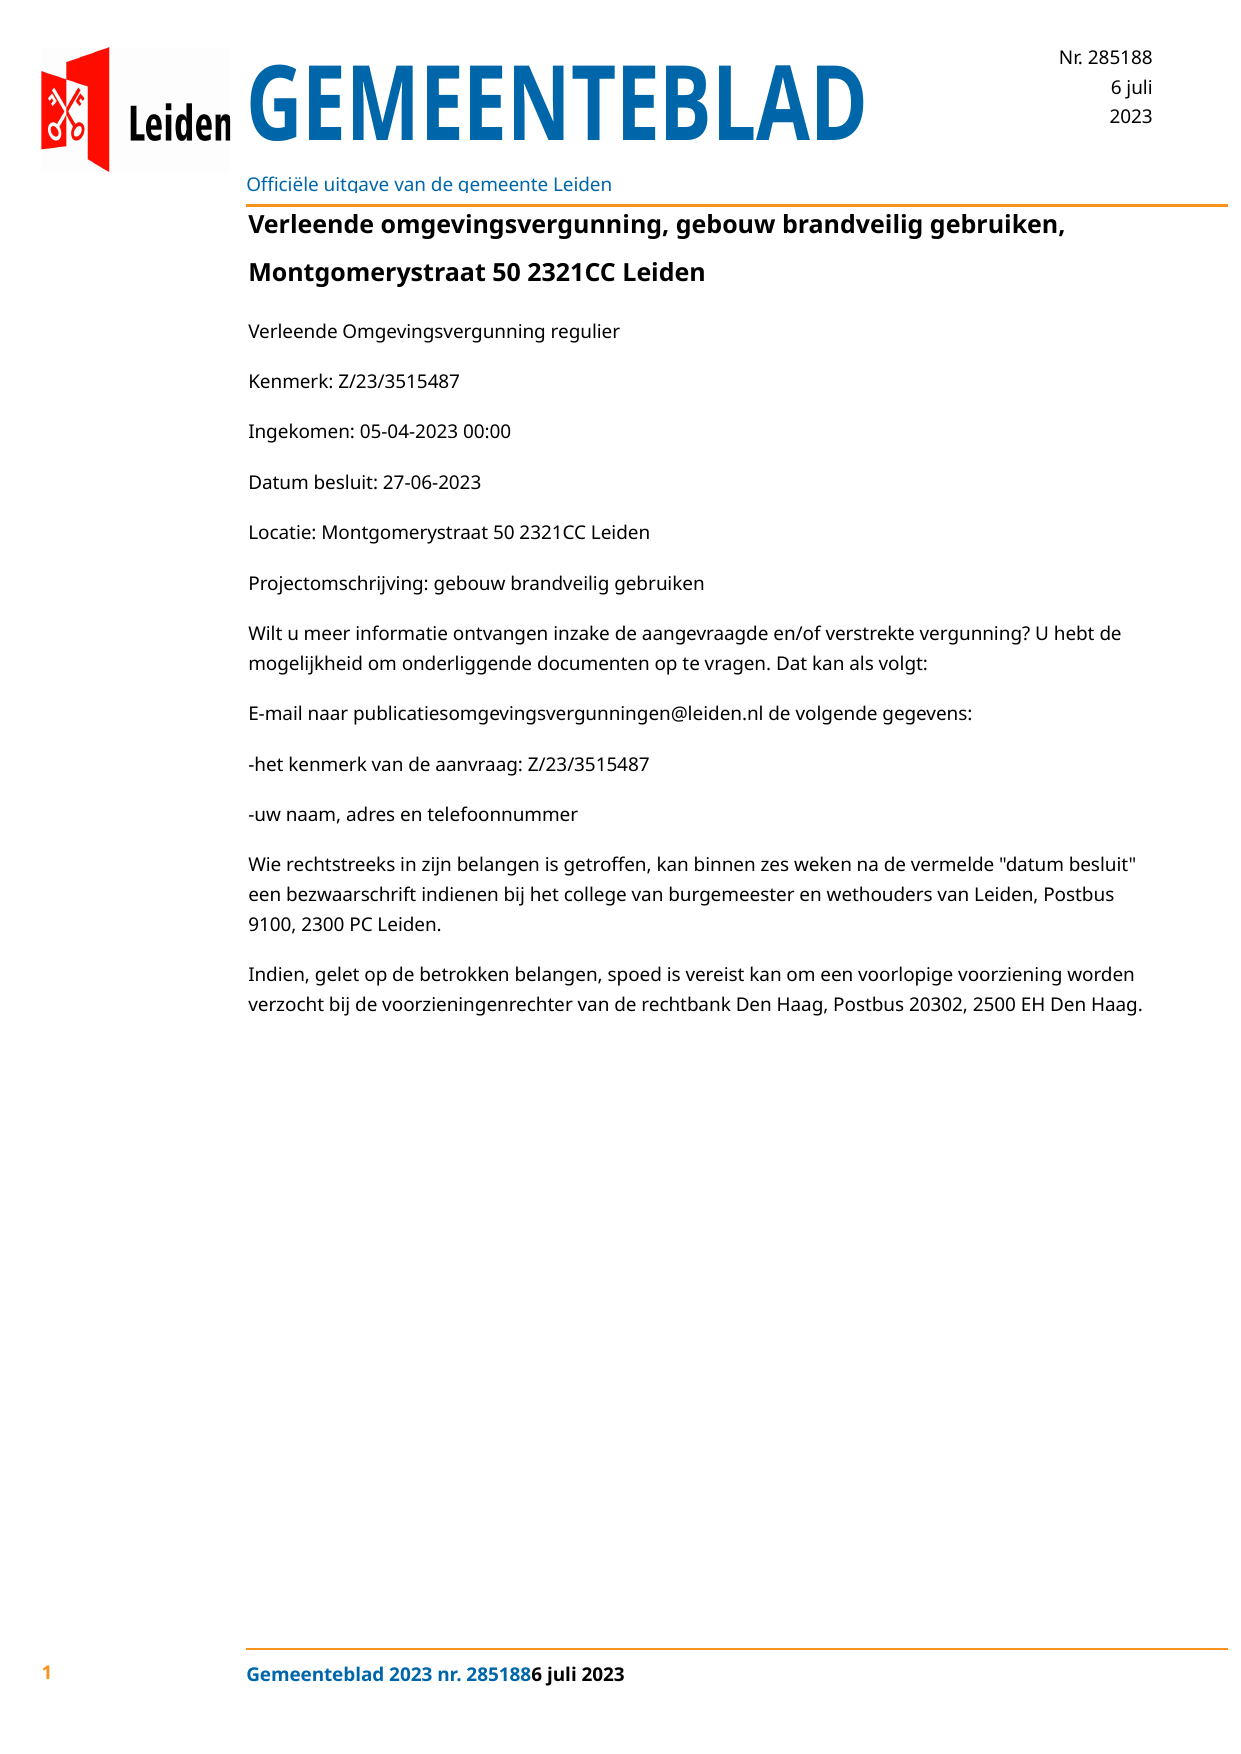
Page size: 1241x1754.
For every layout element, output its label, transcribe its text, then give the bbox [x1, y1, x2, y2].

text Verleende omgevingsvergunning, gebouw brandveilig gebruiken, Montgomerystraat 50 2321CC Leiden [248, 207, 1152, 288]
text Ingekomen: 05-04-2023 00:00 [248, 419, 1152, 444]
text Datum besluit: 27-06-2023 [248, 469, 1152, 495]
picture [41, 47, 231, 172]
text Wie rechtstreeks in zijn belangen is getroffen, kan binnen zes weken na de vermelde "datum besluit" een bezwaarschrift indienen bij het college van burgemeester en wethouders van Leiden, Postbus 9100, 2300 PC Leiden. [248, 852, 1152, 937]
text Wilt u meer informatie ontvangen inzake de aangevraagde en/of verstrekte vergunning? U hebt de mogelijkheid om onderliggende documenten op te vragen. Dat kan als volgt: [248, 620, 1152, 676]
text Indien, gelet op de betrokken belangen, spoed is vereist kan om een voorlopige voorziening worden verzocht bij de voorzieningenrechter van de rechtbank Den Haag, Postbus 20302, 2500 EH Den Haag. [248, 961, 1152, 1017]
text Verleende Omgevingsvergunning regulier [248, 318, 1152, 344]
text E-mail naar publicatiesomgevingsvergunningen@leiden.nl de volgende gegevens: [248, 700, 1152, 726]
text Projectomschrijving: gebouw brandveilig gebruiken [248, 570, 1152, 596]
text Locatie: Montgomerystraat 50 2321CC Leiden [248, 519, 1152, 545]
text -het kenmerk van de aanvraag: Z/23/3515487 [248, 751, 1152, 777]
text -uw naam, adres en telefoonnummer [248, 801, 1152, 827]
text Kenmerk: Z/23/3515487 [248, 368, 1152, 394]
